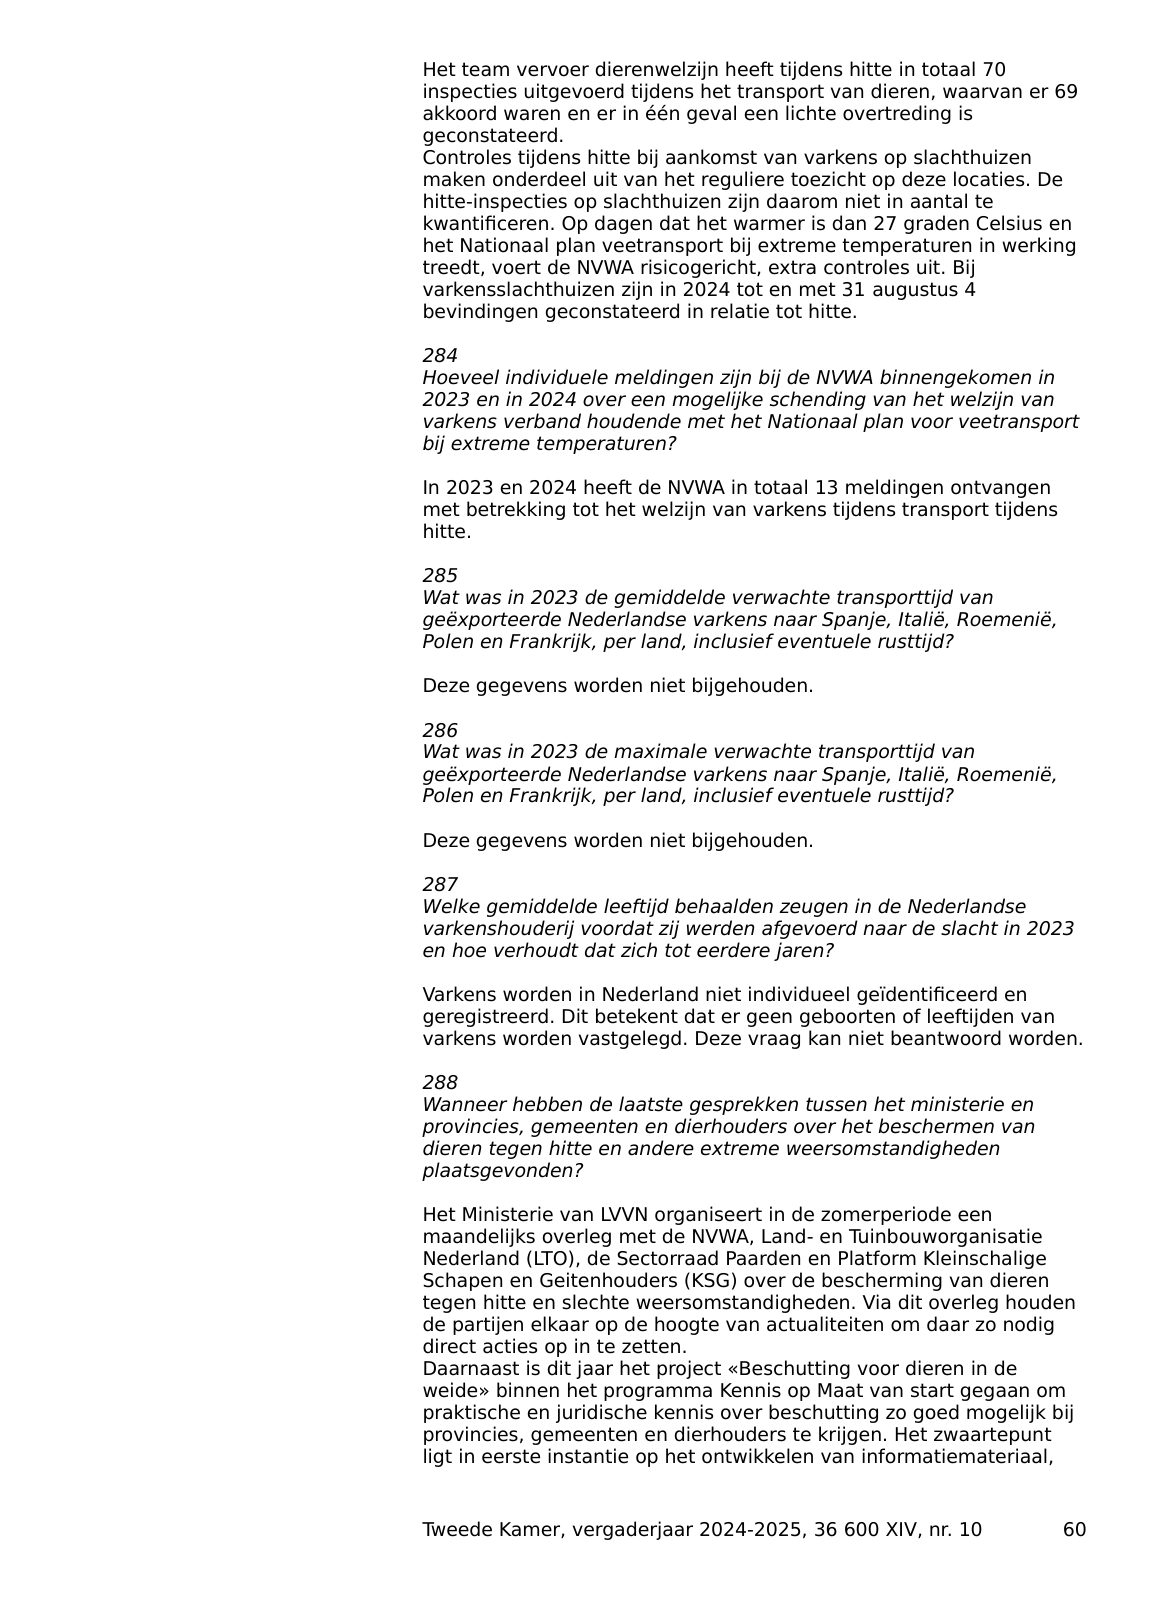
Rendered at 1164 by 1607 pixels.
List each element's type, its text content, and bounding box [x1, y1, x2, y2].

text In 2023 en 2024 heeft de NVWA in totaal 13 meldingen ontvangen met betrekking tot het welzijn van varkens tijdens transport tijdens hitte. [422, 477, 1087, 543]
text 286 [422, 719, 1087, 741]
text Deze gegevens worden niet bijgehouden. [422, 829, 1087, 852]
text Wat was in 2023 de gemiddelde verwachte transporttijd van geëxporteerde Nederlandse varkens naar Spanje, Italië, Roemenië, Polen en Frankrijk, per land, inclusief eventuele rusttijd? [422, 587, 1087, 653]
text Daarnaast is dit jaar het project «Beschutting voor dieren in de weide» binnen het programma Kennis op Maat van start gegaan om praktische en juridische kennis over beschutting zo goed mogelijk bij provincies, gemeenten en dierhouders te krijgen. Het zwaartepunt ligt in eerste instantie op het ontwikkelen van informatiemateriaal, [422, 1358, 1087, 1468]
text Hoeveel individuele meldingen zijn bij de NVWA binnengekomen in 2023 en in 2024 over een mogelijke schending van het welzijn van varkens verband houdende met het Nationaal plan voor veetransport bij extreme temperaturen? [422, 367, 1087, 455]
text 285 [422, 565, 1087, 587]
text Het team vervoer dierenwelzijn heeft tijdens hitte in totaal 70 inspecties uitgevoerd tijdens het transport van dieren, waarvan er 69 akkoord waren en er in één geval een lichte overtreding is geconstateerd. [422, 59, 1087, 147]
text Wanneer hebben de laatste gesprekken tussen het ministerie en provincies, gemeenten en dierhouders over het beschermen van dieren tegen hitte en andere extreme weersomstandigheden plaatsgevonden? [422, 1094, 1087, 1182]
text Deze gegevens worden niet bijgehouden. [422, 675, 1087, 697]
text Varkens worden in Nederland niet individueel geïdentificeerd en geregistreerd. Dit betekent dat er geen geboorten of leeftijden van varkens worden vastgelegd. Deze vraag kan niet beantwoord worden. [422, 984, 1087, 1050]
text Controles tijdens hitte bij aankomst van varkens op slachthuizen maken onderdeel uit van het reguliere toezicht op deze locaties. De hitte-inspecties op slachthuizen zijn daarom niet in aantal te kwantificeren. Op dagen dat het warmer is dan 27 graden Celsius en het Nationaal plan veetransport bij extreme temperaturen in werking treedt, voert de NVWA risicogericht, extra controles uit. Bij varkensslachthuizen zijn in 2024 tot en met 31 augustus 4 bevindingen geconstateerd in relatie tot hitte. [422, 147, 1087, 323]
text 287 [422, 874, 1087, 896]
text Welke gemiddelde leeftijd behaalden zeugen in de Nederlandse varkenshouderij voordat zij werden afgevoerd naar de slacht in 2023 en hoe verhoudt dat zich tot eerdere jaren? [422, 896, 1087, 962]
text Wat was in 2023 de maximale verwachte transporttijd van geëxporteerde Nederlandse varkens naar Spanje, Italië, Roemenië, Polen en Frankrijk, per land, inclusief eventuele rusttijd? [422, 741, 1087, 807]
text Het Ministerie van LVVN organiseert in de zomerperiode een maandelijks overleg met de NVWA, Land- en Tuinbouworganisatie Nederland (LTO), de Sectorraad Paarden en Platform Kleinschalige Schapen en Geitenhouders (KSG) over de bescherming van dieren tegen hitte en slechte weersomstandigheden. Via dit overleg houden de partijen elkaar op de hoogte van actualiteiten om daar zo nodig direct acties op in te zetten. [422, 1204, 1087, 1358]
text 288 [422, 1072, 1087, 1094]
text 284 [422, 345, 1087, 367]
